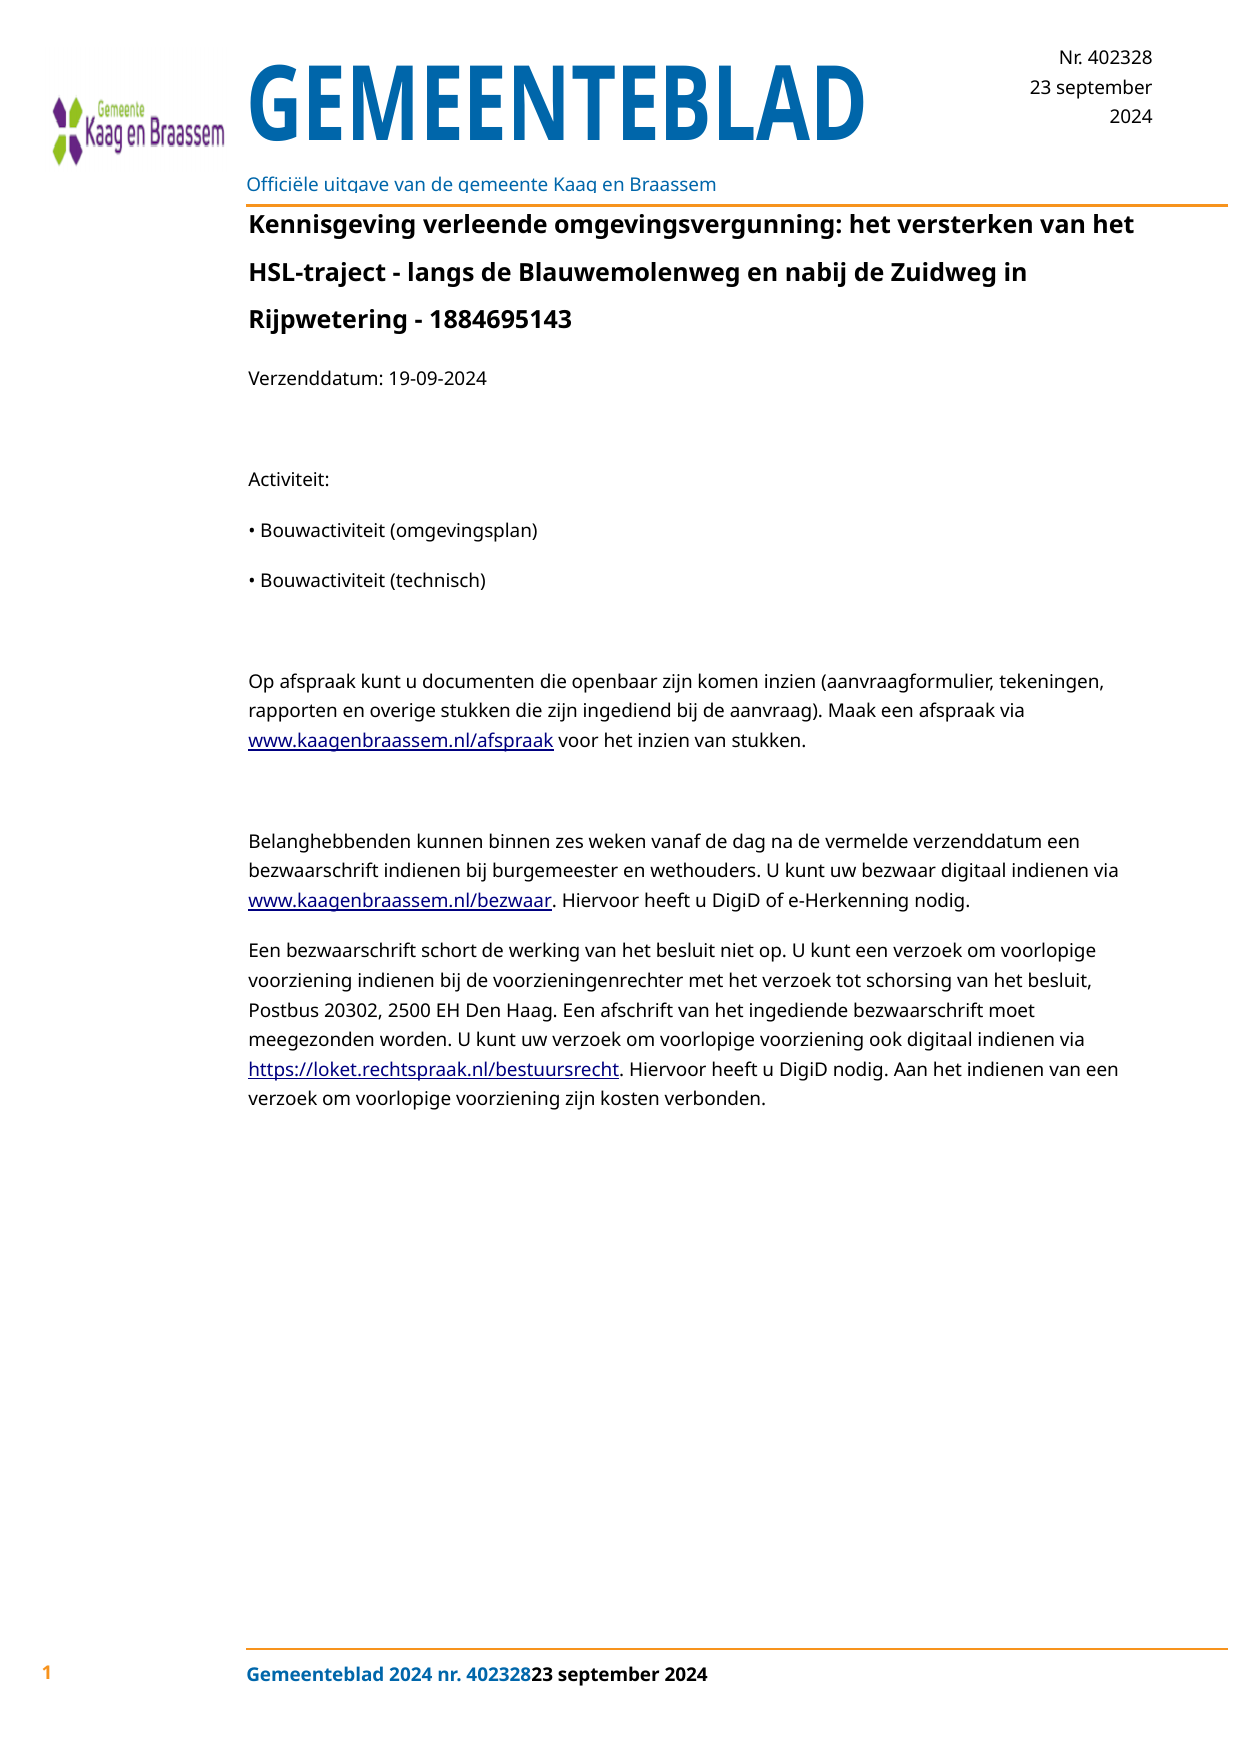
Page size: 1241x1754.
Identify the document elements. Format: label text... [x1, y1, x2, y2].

text • Bouwactiviteit (technisch) [248, 567, 1152, 593]
picture [41, 47, 231, 172]
text Activiteit: [248, 466, 1152, 492]
text Op afspraak kunt u documenten die openbaar zijn komen inzien (aanvraagformulier, tekeningen, rapporten en overige stukken die zijn ingediend bij de aanvraag). Maak een afspraak via www.kaagenbraassem.nl/afspraak voor het inzien van stukken. [248, 668, 1152, 753]
text Een bezwaarschrift schort de werking van het besluit niet op. U kunt een verzoek om voorlopige voorziening indienen bij de voorzieningenrechter met het verzoek tot schorsing van het besluit, Postbus 20302, 2500 EH Den Haag. Een afschrift van het ingediende bezwaarschrift moet meegezonden worden. U kunt uw verzoek om voorlopige voorziening ook digitaal indienen via https://loket.rechtspraak.nl/bestuursrecht. Hiervoor heeft u DigiD nodig. Aan het indienen van een verzoek om voorlopige voorziening zijn kosten verbonden. [248, 938, 1152, 1111]
text Belanghebbenden kunnen binnen zes weken vanaf de dag na de vermelde verzenddatum een bezwaarschrift indienen bij burgemeester en wethouders. U kunt uw bezwaar digitaal indienen via www.kaagenbraassem.nl/bezwaar. Hiervoor heeft u DigiD of e-Herkenning nodig. [248, 828, 1152, 913]
text Kennisgeving verleende omgevingsvergunning: het versterken van het HSL-traject - langs de Blauwemolenweg en nabij de Zuidweg in Rijpwetering - 1884695143 [248, 207, 1152, 336]
text • Bouwactiviteit (omgevingsplan) [248, 517, 1152, 542]
text Verzenddatum: 19-09-2024 [248, 366, 1152, 391]
